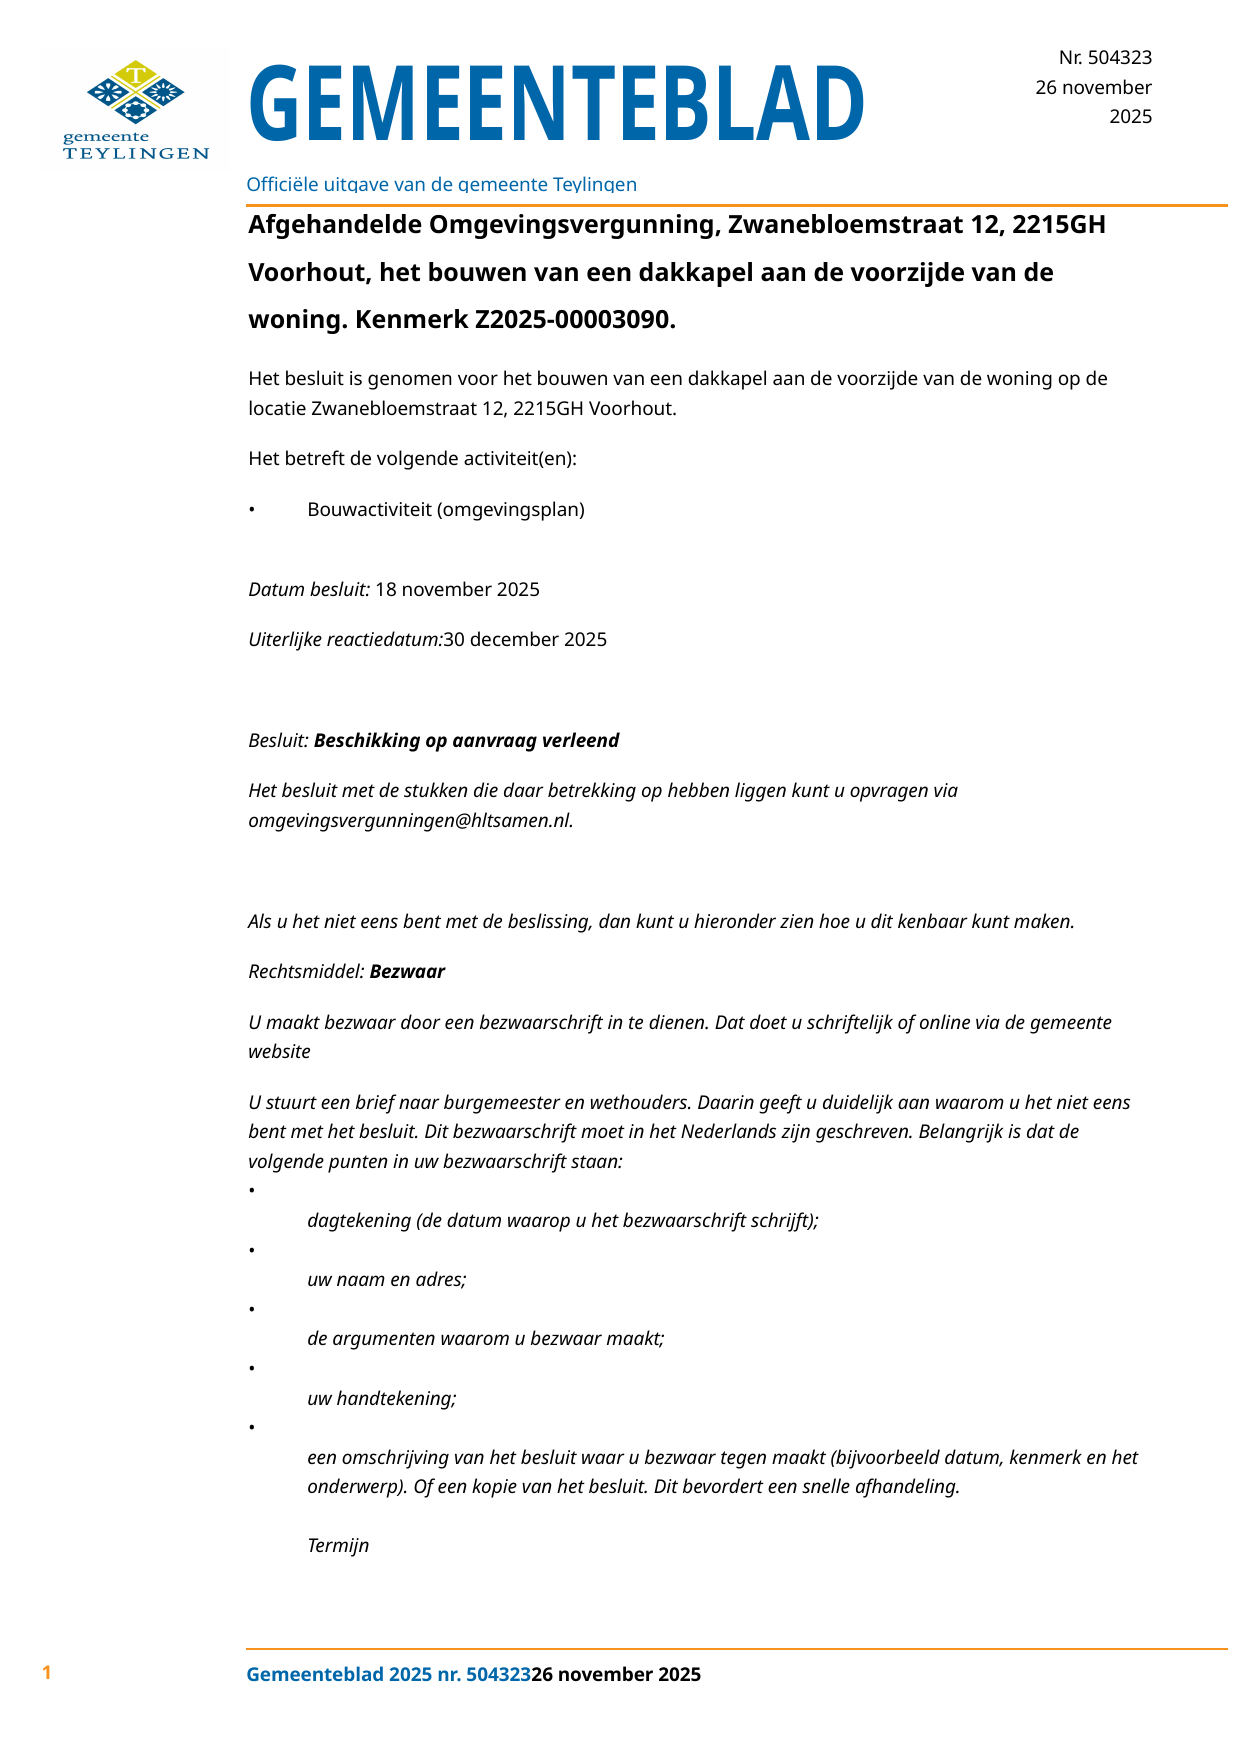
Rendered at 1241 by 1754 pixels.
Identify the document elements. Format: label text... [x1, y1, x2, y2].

text Besluit: Beschikking op aanvraag verleend [248, 727, 1152, 753]
list Termijn [248, 1533, 1152, 1558]
text Het betreft de volgende activiteit(en): [248, 446, 1152, 471]
picture [41, 47, 231, 172]
text Het besluit is genomen voor het bouwen van een dakkapel aan de voorzijde van de woning op de locatie Zwanebloemstraat 12, 2215GH Voorhout. [248, 366, 1152, 421]
text Datum besluit: 18 november 2025 [248, 576, 1152, 602]
list uw handtekening; [248, 1385, 1152, 1410]
list een omschrijving van het besluit waar u bezwaar tegen maakt (bijvoorbeeld datum, kenmerk en het onderwerp). Of een kopie van het besluit. Dit bevordert een snelle afhandeling. [248, 1444, 1152, 1499]
text Afgehandelde Omgevingsvergunning, Zwanebloemstraat 12, 2215GH Voorhout, het bouwen van een dakkapel aan de voorzijde van de woning. Kenmerk Z2025-00003090. [248, 207, 1152, 336]
text Het besluit met de stukken die daar betrekking op hebben liggen kunt u opvragen via omgevingsvergunningen@hltsamen.nl. [248, 778, 1152, 833]
text Uiterlijke reactiedatum:30 december 2025 [248, 626, 1152, 652]
text U stuurt een brief naar burgemeester en wethouders. Daarin geeft u duidelijk aan waarom u het niet eens bent met het besluit. Dit bezwaarschrift moet in het Nederlands zijn geschreven. Belangrijk is dat de volgende punten in uw bezwaarschrift staan: [248, 1089, 1152, 1174]
text Als u het niet eens bent met de beslissing, dan kunt u hieronder zien hoe u dit kenbaar kunt maken. [248, 908, 1152, 934]
text U maakt bezwaar door een bezwaarschrift in te dienen. Dat doet u schriftelijk of online via de gemeente website [248, 1009, 1152, 1064]
list uw naam en adres; [248, 1266, 1152, 1292]
text Rechtsmiddel: Bezwaar [248, 958, 1152, 984]
list Bouwactiviteit (omgevingsplan) [248, 496, 1152, 522]
list de argumenten waarom u bezwaar maakt; [248, 1326, 1152, 1351]
list dagtekening (de datum waarop u het bezwaarschrift schrijft); [248, 1207, 1152, 1233]
